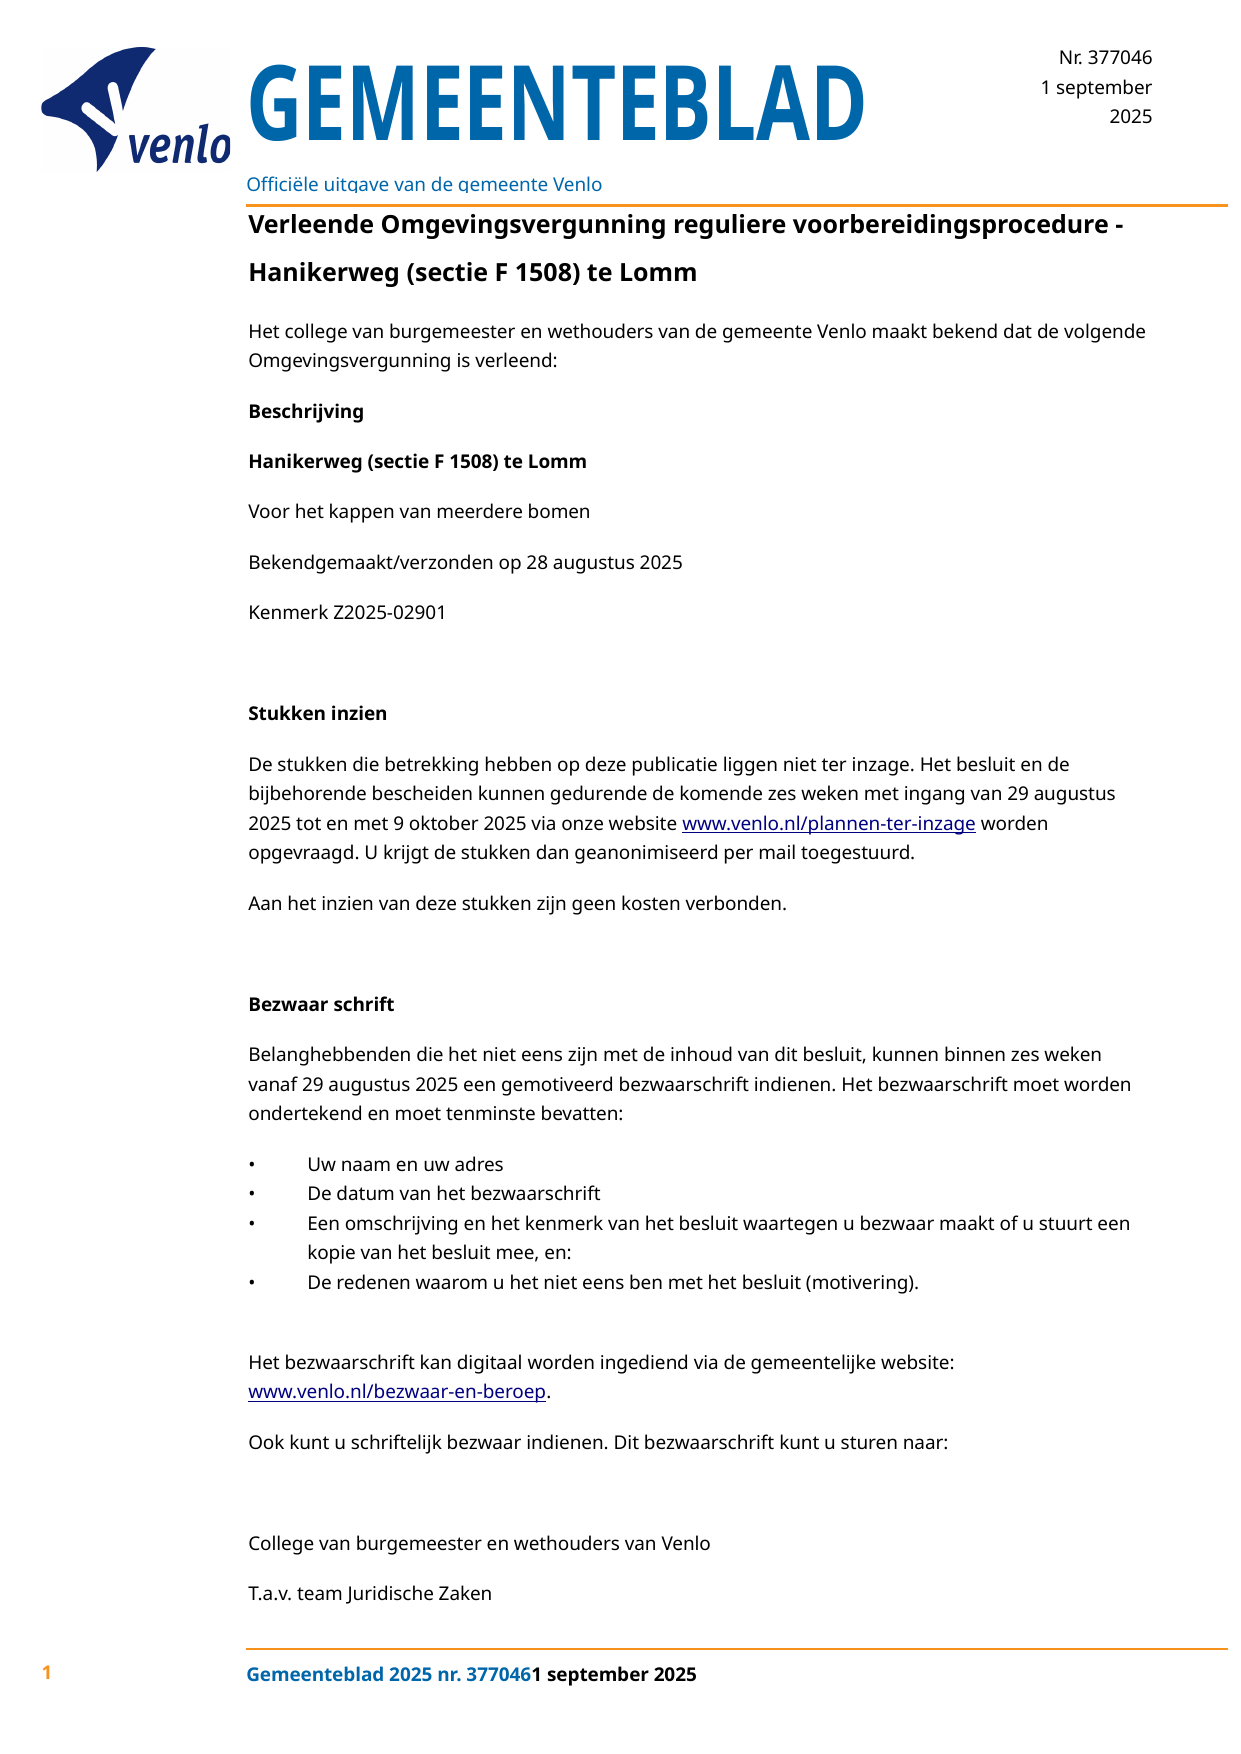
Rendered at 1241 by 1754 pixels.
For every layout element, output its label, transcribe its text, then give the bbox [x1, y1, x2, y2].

picture [41, 47, 231, 172]
list Een omschrijving en het kenmerk van het besluit waartegen u bezwaar maakt of u stuurt een kopie van het besluit mee, en: [248, 1210, 1152, 1265]
text Het college van burgemeester en wethouders van de gemeente Venlo maakt bekend dat de volgende Omgevingsvergunning is verleend: [248, 318, 1152, 373]
text Beschrijving [248, 398, 1152, 424]
text Kenmerk Z2025-02901 [248, 599, 1152, 625]
text Stukken inzien [248, 700, 1152, 726]
text Verleende Omgevingsvergunning reguliere voorbereidingsprocedure - Hanikerweg (sectie F 1508) te Lomm [248, 207, 1152, 288]
text Bekendgemaakt/verzonden op 28 augustus 2025 [248, 549, 1152, 575]
text Voor het kappen van meerdere bomen [248, 499, 1152, 524]
text College van burgemeester en wethouders van Venlo [248, 1530, 1152, 1556]
text Belanghebbenden die het niet eens zijn met de inhoud van dit besluit, kunnen binnen zes weken vanaf 29 augustus 2025 een gemotiveerd bezwaarschrift indienen. Het bezwaarschrift moet worden ondertekend en moet tenminste bevatten: [248, 1041, 1152, 1126]
text Het bezwaarschrift kan digitaal worden ingediend via de gemeentelijke website: www.venlo.nl/bezwaar-en-beroep. [248, 1349, 1152, 1404]
text Ook kunt u schriftelijk bezwaar indienen. Dit bezwaarschrift kunt u sturen naar: [248, 1429, 1152, 1455]
list De redenen waarom u het niet eens ben met het besluit (motivering). [248, 1269, 1152, 1295]
list De datum van het bezwaarschrift [248, 1180, 1152, 1206]
text Hanikerweg (sectie F 1508) te Lomm [248, 448, 1152, 474]
text T.a.v. team Juridische Zaken [248, 1580, 1152, 1606]
text Aan het inzien van deze stukken zijn geen kosten verbonden. [248, 890, 1152, 916]
list Uw naam en uw adres [248, 1151, 1152, 1177]
text De stukken die betrekking hebben op deze publicatie liggen niet ter inzage. Het besluit en de bijbehorende bescheiden kunnen gedurende de komende zes weken met ingang van 29 augustus 2025 tot en met 9 oktober 2025 via onze website www.venlo.nl/plannen-ter-inzage worden opgevraagd. U krijgt de stukken dan geanonimiseerd per mail toegestuurd. [248, 751, 1152, 865]
text Bezwaar schrift [248, 991, 1152, 1017]
